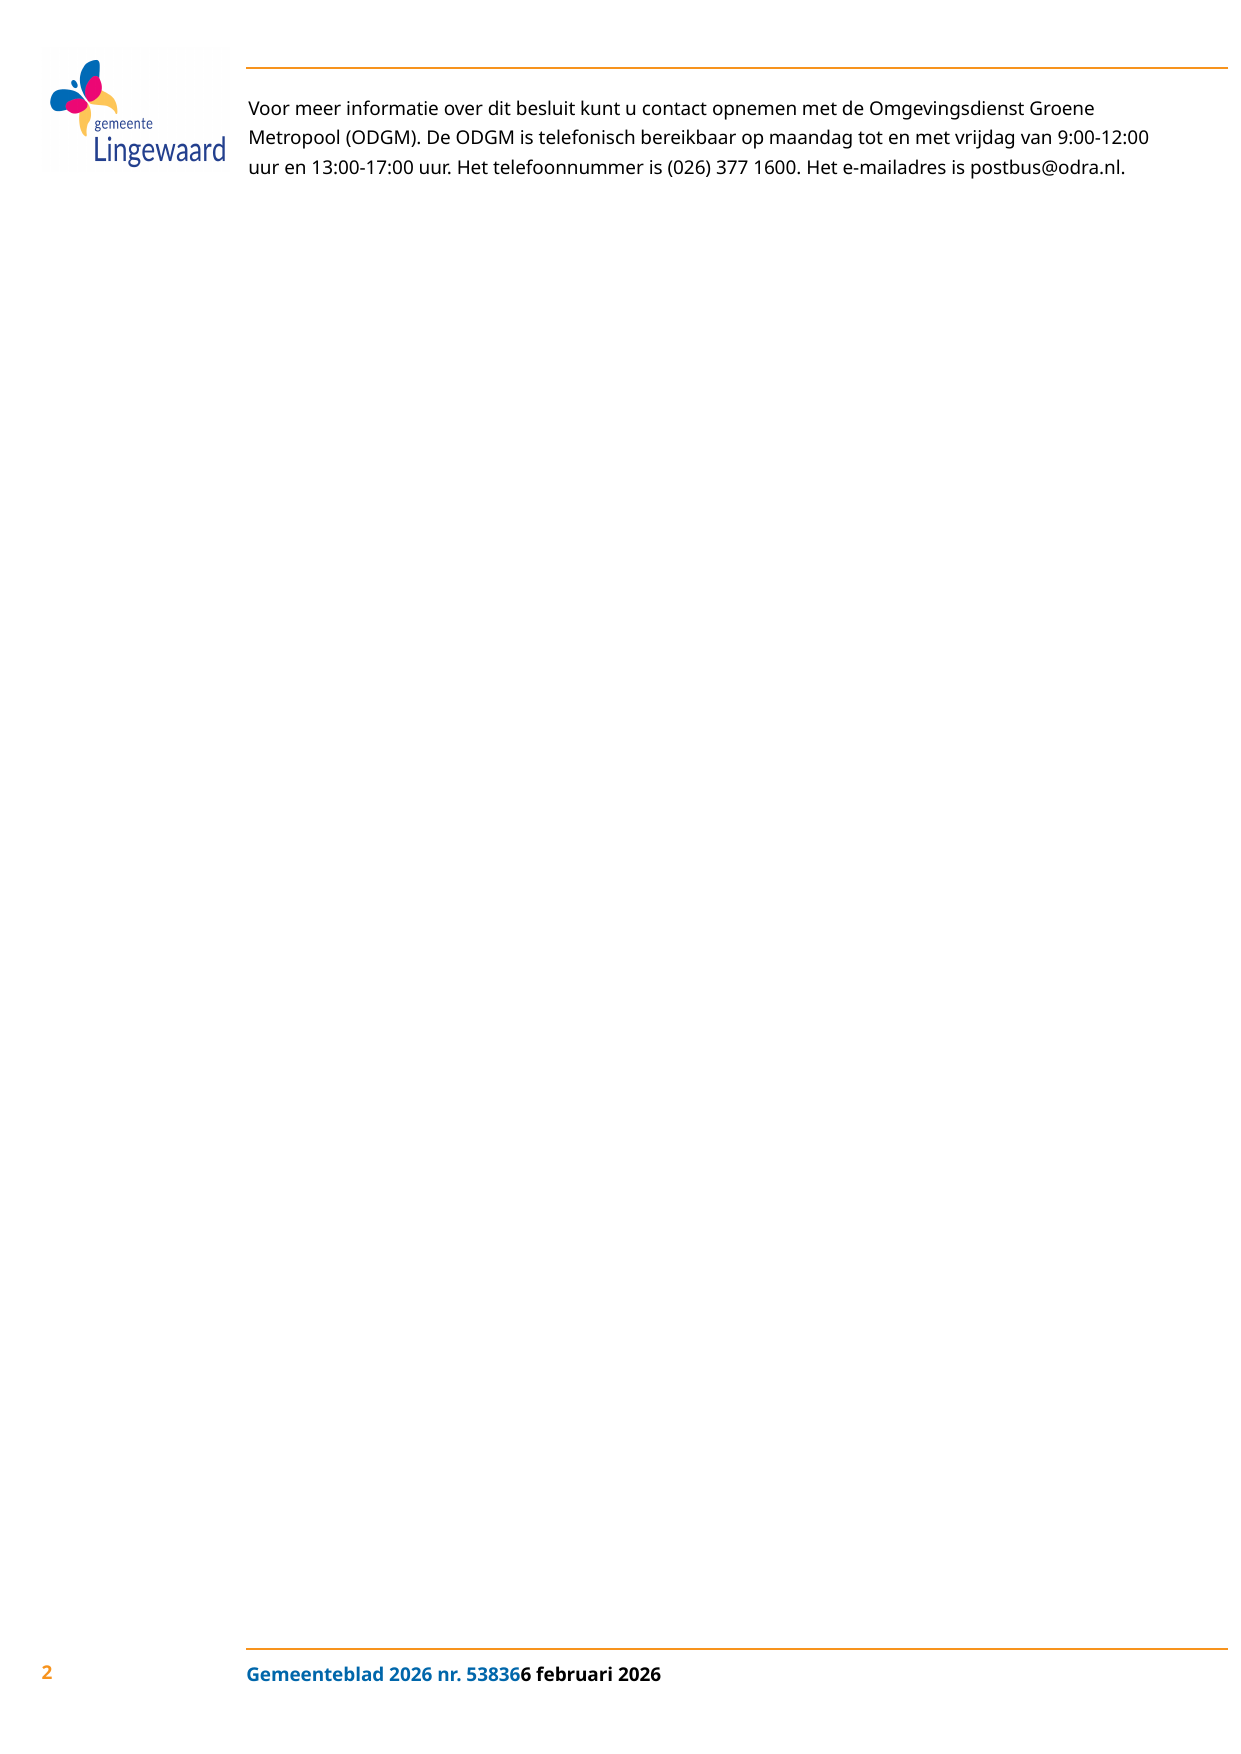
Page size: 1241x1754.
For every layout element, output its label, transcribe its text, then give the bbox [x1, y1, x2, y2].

text Voor meer informatie over dit besluit kunt u contact opnemen met de Omgevingsdienst Groene Metropool (ODGM). De ODGM is telefonisch bereikbaar op maandag tot en met vrijdag van 9:00-12:00 uur en 13:00-17:00 uur. Het telefoonnummer is (026) 377 1600. Het e-mailadres is postbus@odra.nl. [248, 95, 1152, 180]
picture [41, 47, 231, 172]
